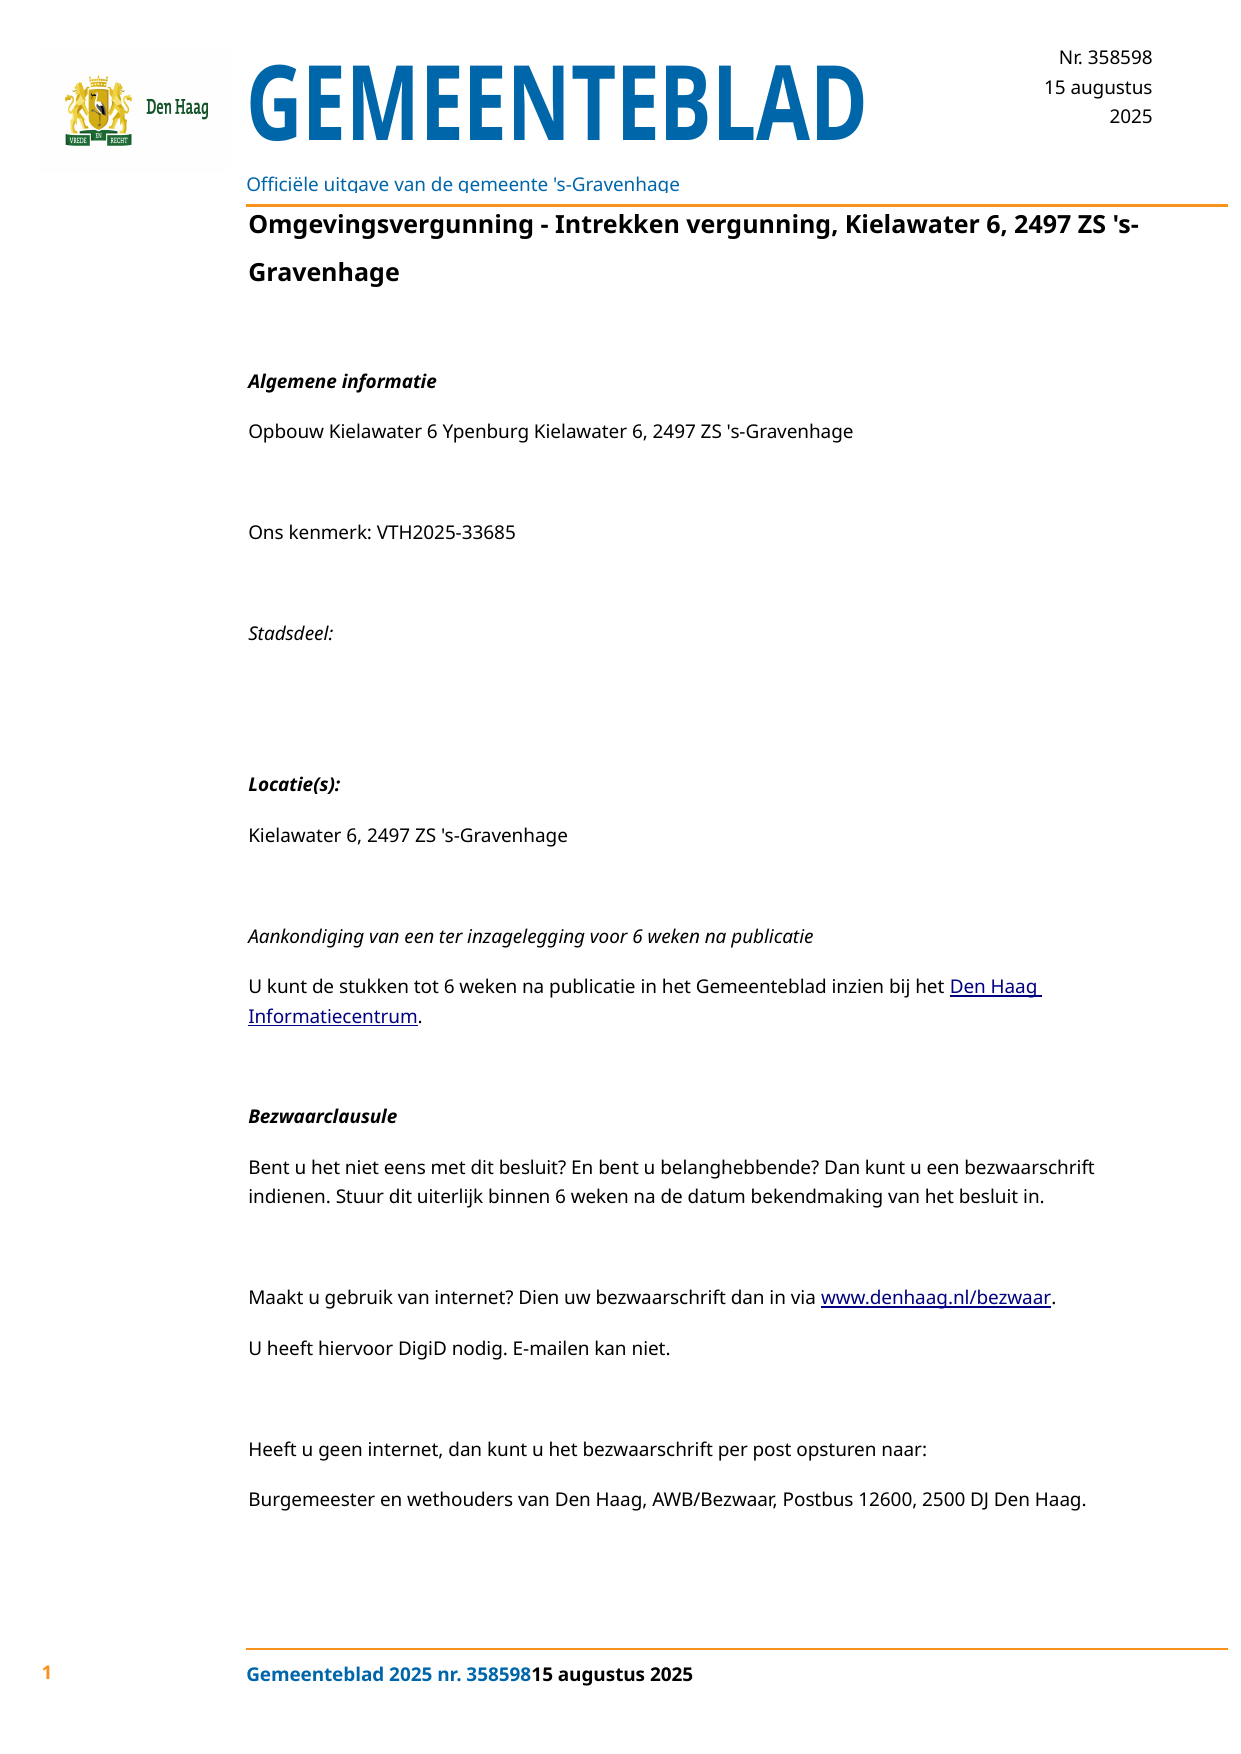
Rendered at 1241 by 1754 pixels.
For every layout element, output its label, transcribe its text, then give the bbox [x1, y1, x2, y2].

text Kielawater 6, 2497 ZS 's-Gravenhage [248, 822, 1152, 848]
text Algemene informatie [248, 368, 1152, 394]
text U kunt de stukken tot 6 weken na publicatie in het Gemeenteblad inzien bij het Den Haag Informatiecentrum. [248, 973, 1152, 1029]
text Aankondiging van een ter inzagelegging voor 6 weken na publicatie [248, 923, 1152, 949]
picture [41, 47, 231, 172]
text Maakt u gebruik van internet? Dien uw bezwaarschrift dan in via www.denhaag.nl/bezwaar. [248, 1284, 1152, 1310]
text U heeft hiervoor DigiD nodig. E-mailen kan niet. [248, 1335, 1152, 1361]
text Opbouw Kielawater 6 Ypenburg Kielawater 6, 2497 ZS 's-Gravenhage [248, 419, 1152, 444]
text Ons kenmerk: VTH2025-33685 [248, 519, 1152, 545]
text Bezwaarclausule [248, 1104, 1152, 1129]
text Stadsdeel: [248, 620, 1152, 646]
text Burgemeester en wethouders van Den Haag, AWB/Bezwaar, Postbus 12600, 2500 DJ Den Haag. [248, 1486, 1152, 1512]
text Heeft u geen internet, dan kunt u het bezwaarschrift per post opsturen naar: [248, 1436, 1152, 1462]
text Bent u het niet eens met dit besluit? En bent u belanghebbende? Dan kunt u een bezwaarschrift indienen. Stuur dit uiterlijk binnen 6 weken na de datum bekendmaking van het besluit in. [248, 1154, 1152, 1209]
text Locatie(s): [248, 772, 1152, 797]
text Omgevingsvergunning - Intrekken vergunning, Kielawater 6, 2497 ZS 's-Gravenhage [248, 207, 1152, 288]
